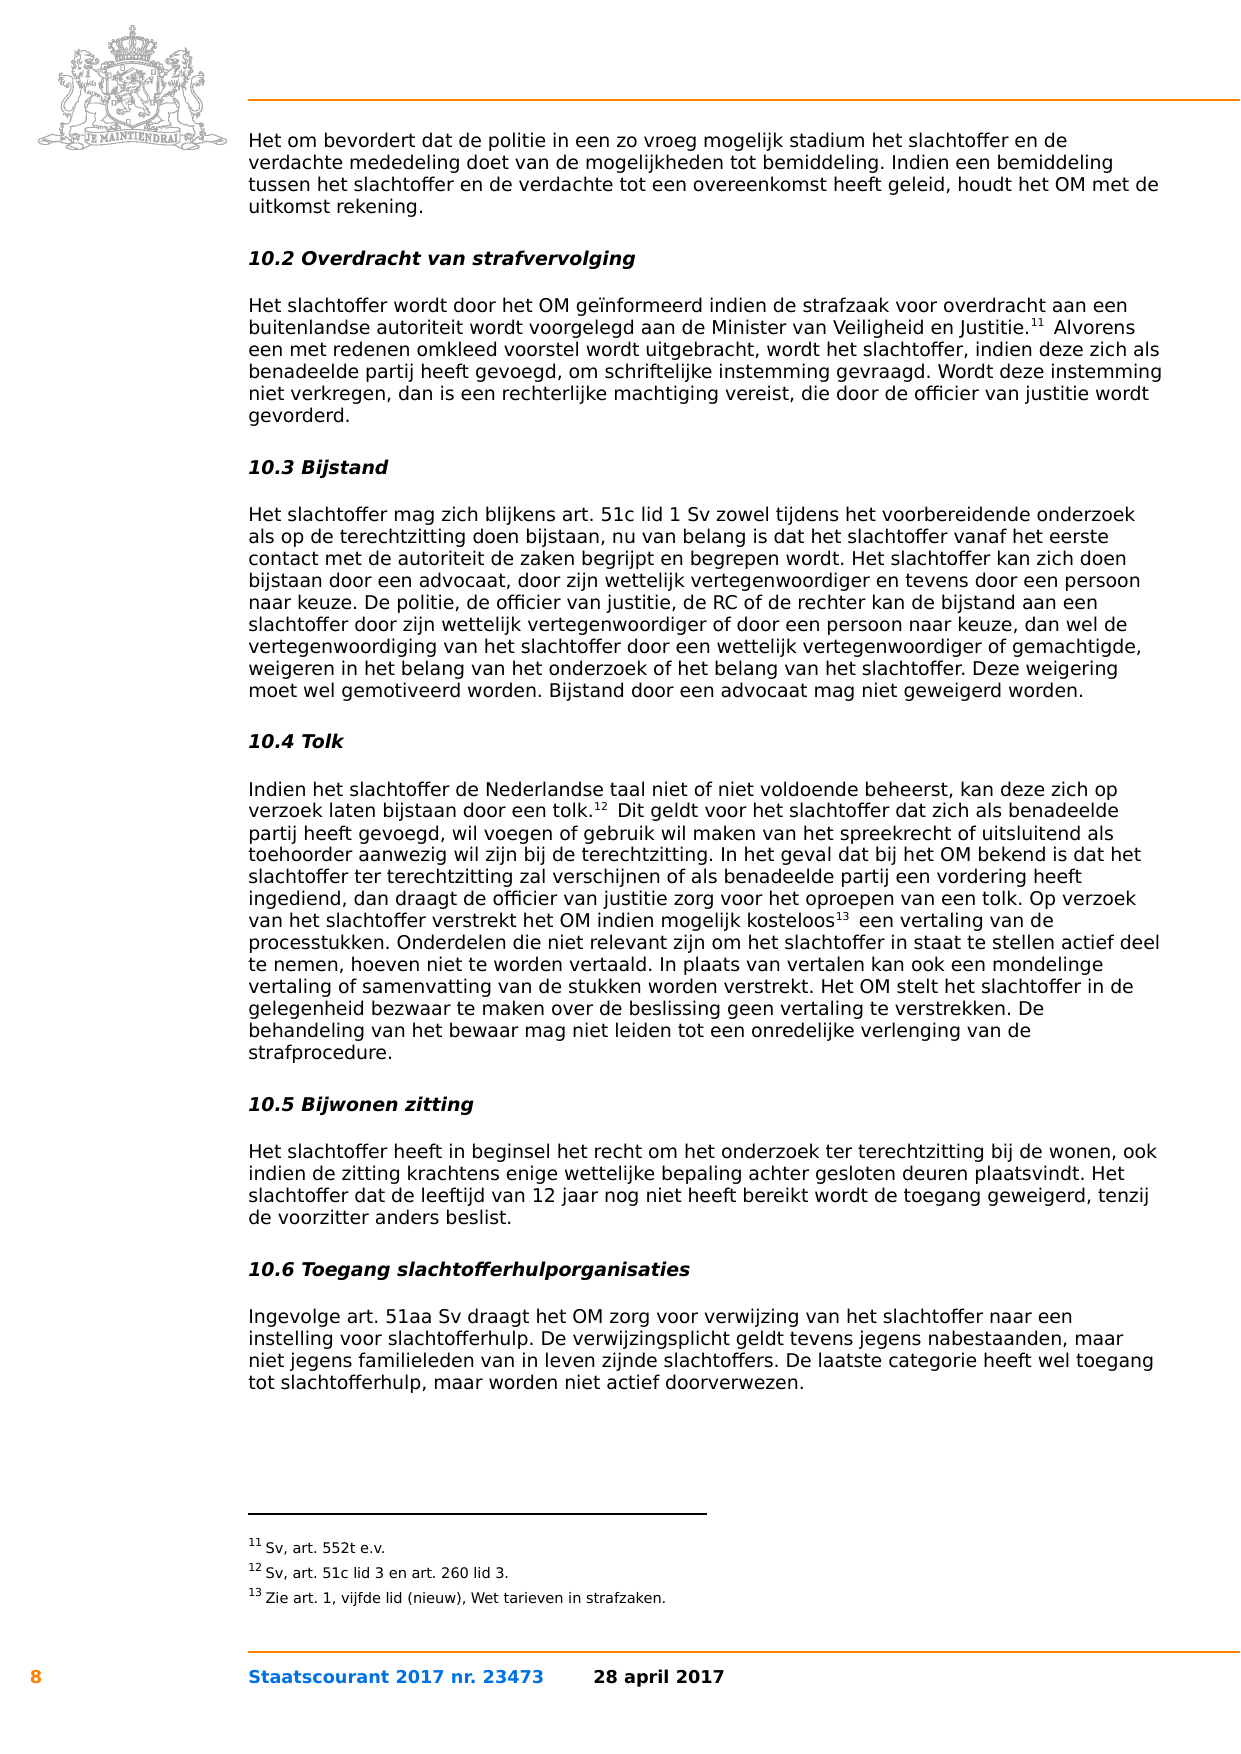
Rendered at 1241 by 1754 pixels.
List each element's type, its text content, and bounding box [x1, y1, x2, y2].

text Sv, art. 51c lid 3 en art. 260 lid 3. [248, 1561, 1163, 1583]
text Het slachtoffer wordt door het OM geïnformeerd indien de strafzaak voor overdracht aan een buitenlandse autoriteit wordt voorgelegd aan de Minister van Veiligheid en Justitie. Alvorens een met redenen omkleed voorstel wordt uitgebracht, wordt het slachtoffer, indien deze zich als benadeelde partij heeft gevoegd, om schriftelijke instemming gevraagd. Wordt deze instemming niet verkregen, dan is een rechterlijke machtiging vereist, die door de officier van justitie wordt gevorderd. [248, 295, 1163, 427]
text Ingevolge art. 51aa Sv draagt het OM zorg voor verwijzing van het slachtoffer naar een instelling voor slachtofferhulp. De verwijzingsplicht geldt tevens jegens nabestaanden, maar niet jegens familieleden van in leven zijnde slachtoffers. De laatste categorie heeft wel toegang tot slachtofferhulp, maar worden niet actief doorverwezen. [248, 1306, 1163, 1394]
text Sv, art. 552t e.v. [248, 1536, 1163, 1558]
subtitle 10.5 Bijwonen zitting [248, 1094, 1163, 1116]
picture [38, 25, 227, 150]
text Indien het slachtoffer de Nederlandse taal niet of niet voldoende beheerst, kan deze zich op verzoek laten bijstaan door een tolk. Dit geldt voor het slachtoffer dat zich als benadeelde partij heeft gevoegd, wil voegen of gebruik wil maken van het spreekrecht of uitsluitend als toehoorder aanwezig wil zijn bij de terechtzitting. In het geval dat bij het OM bekend is dat het slachtoffer ter terechtzitting zal verschijnen of als benadeelde partij een vordering heeft ingediend, dan draagt de officier van justitie zorg voor het oproepen van een tolk. Op verzoek van het slachtoffer verstrekt het OM indien mogelijk kosteloos een vertaling van de processtukken. Onderdelen die niet relevant zijn om het slachtoffer in staat te stellen actief deel te nemen, hoeven niet te worden vertaald. In plaats van vertalen kan ook een mondelinge vertaling of samenvatting van de stukken worden verstrekt. Het OM stelt het slachtoffer in de gelegenheid bezwaar te maken over de beslissing geen vertaling te verstrekken. De behandeling van het bewaar mag niet leiden tot een onredelijke verlenging van de strafprocedure. [248, 778, 1163, 1064]
subtitle 10.6 Toegang slachtofferhulporganisaties [248, 1259, 1163, 1281]
text Het slachtoffer mag zich blijkens art. 51c lid 1 Sv zowel tijdens het voorbereidende onderzoek als op de terechtzitting doen bijstaan, nu van belang is dat het slachtoffer vanaf het eerste contact met de autoriteit de zaken begrijpt en begrepen wordt. Het slachtoffer kan zich doen bijstaan door een advocaat, door zijn wettelijk vertegenwoordiger en tevens door een persoon naar keuze. De politie, de officier van justitie, de RC of de rechter kan de bijstand aan een slachtoffer door zijn wettelijk vertegenwoordiger of door een persoon naar keuze, dan wel de vertegenwoordiging van het slachtoffer door een wettelijk vertegenwoordiger of gemachtigde, weigeren in het belang van het onderzoek of het belang van het slachtoffer. Deze weigering moet wel gemotiveerd worden. Bijstand door een advocaat mag niet geweigerd worden. [248, 504, 1163, 701]
text Het slachtoffer heeft in beginsel het recht om het onderzoek ter terechtzitting bij de wonen, ook indien de zitting krachtens enige wettelijke bepaling achter gesloten deuren plaatsvindt. Het slachtoffer dat de leeftijd van 12 jaar nog niet heeft bereikt wordt de toegang geweigerd, tenzij de voorzitter anders beslist. [248, 1141, 1163, 1229]
subtitle 10.4 Tolk [248, 731, 1163, 753]
subtitle 10.2 Overdracht van strafvervolging [248, 248, 1163, 270]
subtitle 10.3 Bijstand [248, 457, 1163, 479]
text Zie art. 1, vijfde lid (nieuw), Wet tarieven in strafzaken. [248, 1586, 1163, 1608]
text Het om bevordert dat de politie in een zo vroeg mogelijk stadium het slachtoffer en de verdachte mededeling doet van de mogelijkheden tot bemiddeling. Indien een bemiddeling tussen het slachtoffer en de verdachte tot een overeenkomst heeft geleid, houdt het OM met de uitkomst rekening. [248, 130, 1163, 218]
